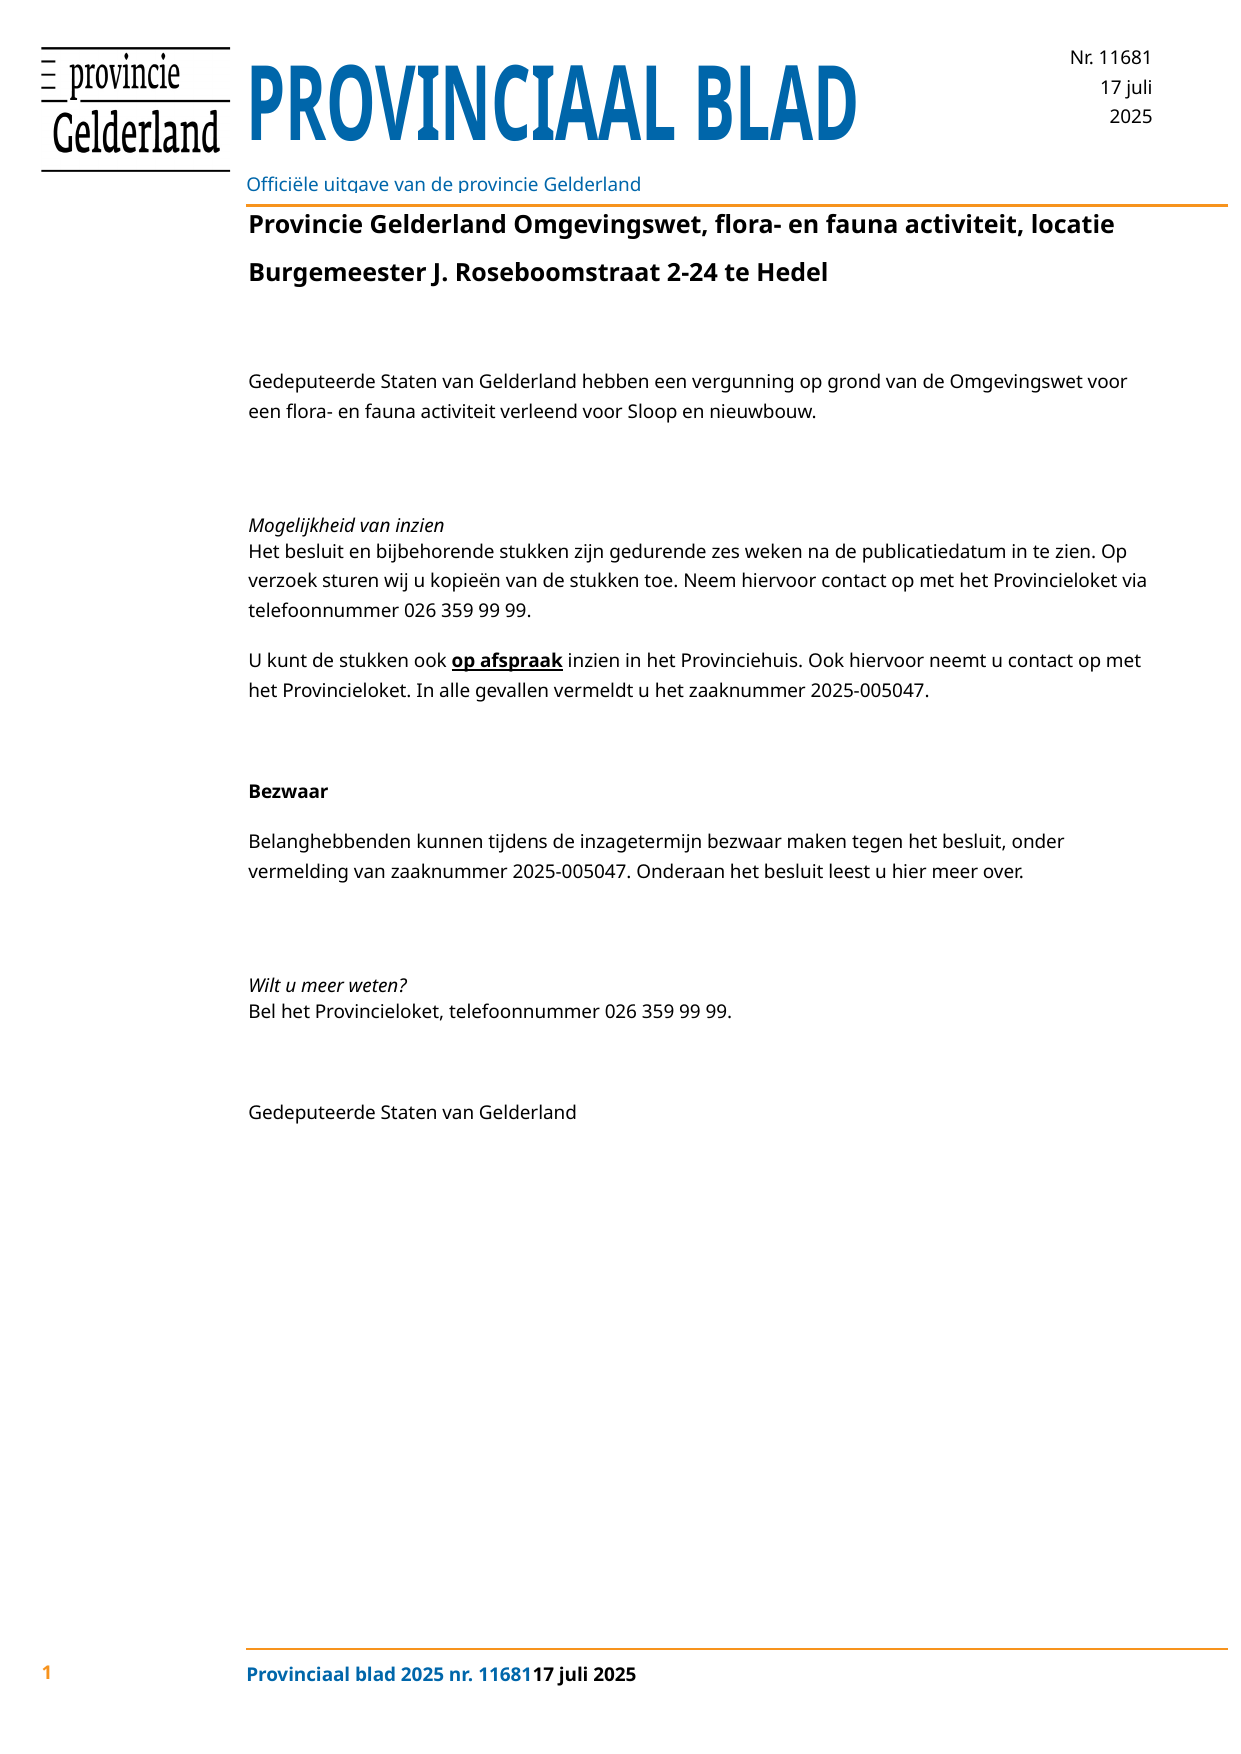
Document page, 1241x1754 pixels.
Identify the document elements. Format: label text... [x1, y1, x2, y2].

text Belanghebbenden kunnen tijdens de inzagetermijn bezwaar maken tegen het besluit, onder vermelding van zaaknummer 2025-005047. Onderaan het besluit leest u hier meer over. [248, 828, 1152, 884]
text U kunt de stukken ook op afspraak inzien in het Provinciehuis. Ook hiervoor neemt u contact op met het Provincieloket. In alle gevallen vermeldt u het zaaknummer 2025-005047. [248, 648, 1152, 703]
text Bel het Provincieloket, telefoonnummer 026 359 99 99. [248, 998, 1152, 1024]
text Mogelijkheid van inzien [248, 512, 1152, 538]
text Provincie Gelderland Omgevingswet, flora- en fauna activiteit, locatie Burgemeester J. Roseboomstraat 2-24 te Hedel [248, 207, 1152, 288]
picture [41, 47, 231, 172]
text Wilt u meer weten? [248, 972, 1152, 998]
text Bezwaar [248, 778, 1152, 804]
text Gedeputeerde Staten van Gelderland hebben een vergunning op grond van de Omgevingswet voor een flora- en fauna activiteit verleend voor Sloop en nieuwbouw. [248, 368, 1152, 424]
text Gedeputeerde Staten van Gelderland [248, 1099, 1152, 1125]
text Het besluit en bijbehorende stukken zijn gedurende zes weken na de publicatiedatum in te zien. Op verzoek sturen wij u kopieën van de stukken toe. Neem hiervoor contact op met het Provincieloket via telefoonnummer 026 359 99 99. [248, 538, 1152, 623]
